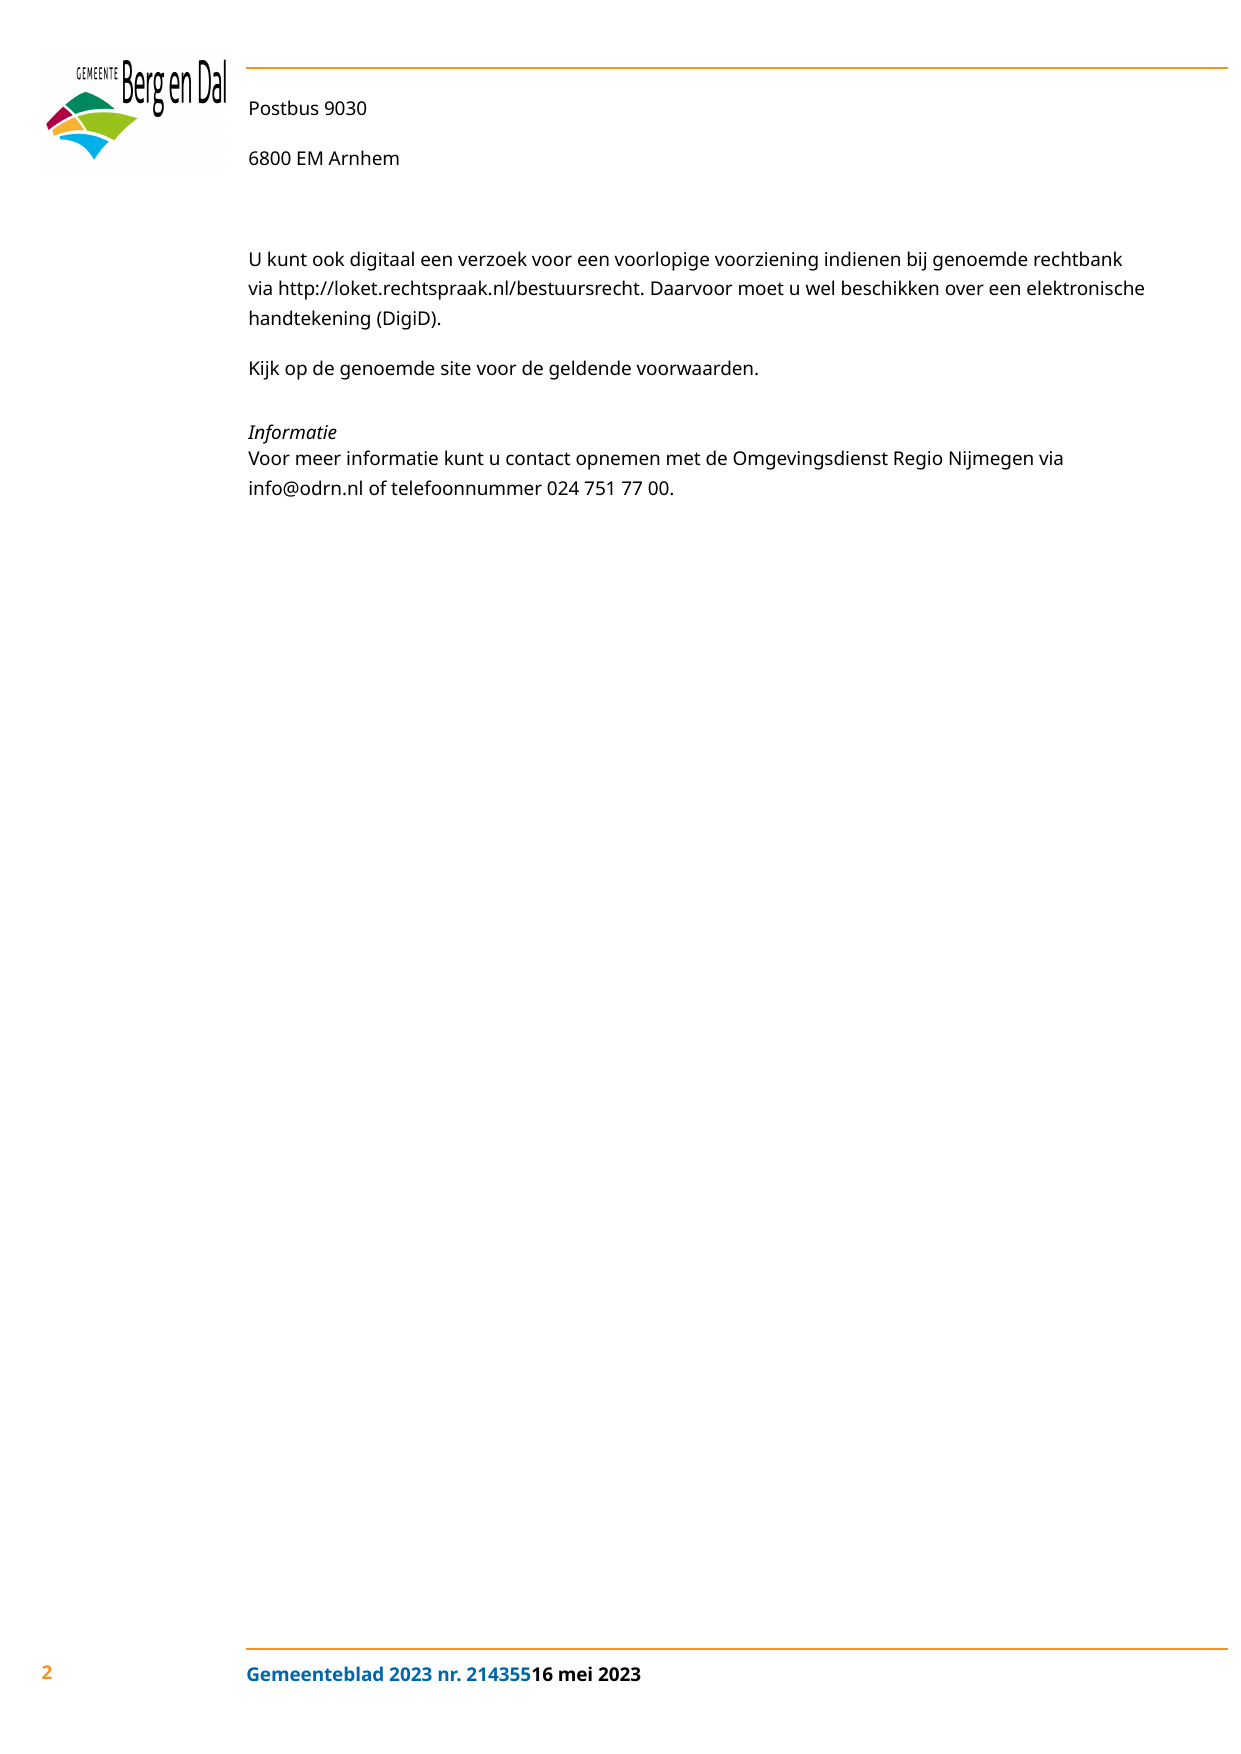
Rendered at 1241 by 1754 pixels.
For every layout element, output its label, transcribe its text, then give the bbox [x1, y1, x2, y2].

text Postbus 9030 [248, 95, 1152, 121]
text Voor meer informatie kunt u contact opnemen met de Omgevingsdienst Regio Nijmegen via info@odrn.nl of telefoonnummer 024 751 77 00. [248, 445, 1152, 501]
text Kijk op de genoemde site voor de geldende voorwaarden. [248, 356, 1152, 381]
text 6800 EM Arnhem [248, 145, 1152, 171]
picture [41, 47, 231, 172]
text U kunt ook digitaal een verzoek voor een voorlopige voorziening indienen bij genoemde rechtbank via http://loket.rechtspraak.nl/bestuursrecht. Daarvoor moet u wel beschikken over een elektronische handtekening (DigiD). [248, 246, 1152, 331]
text Informatie [248, 419, 1152, 445]
